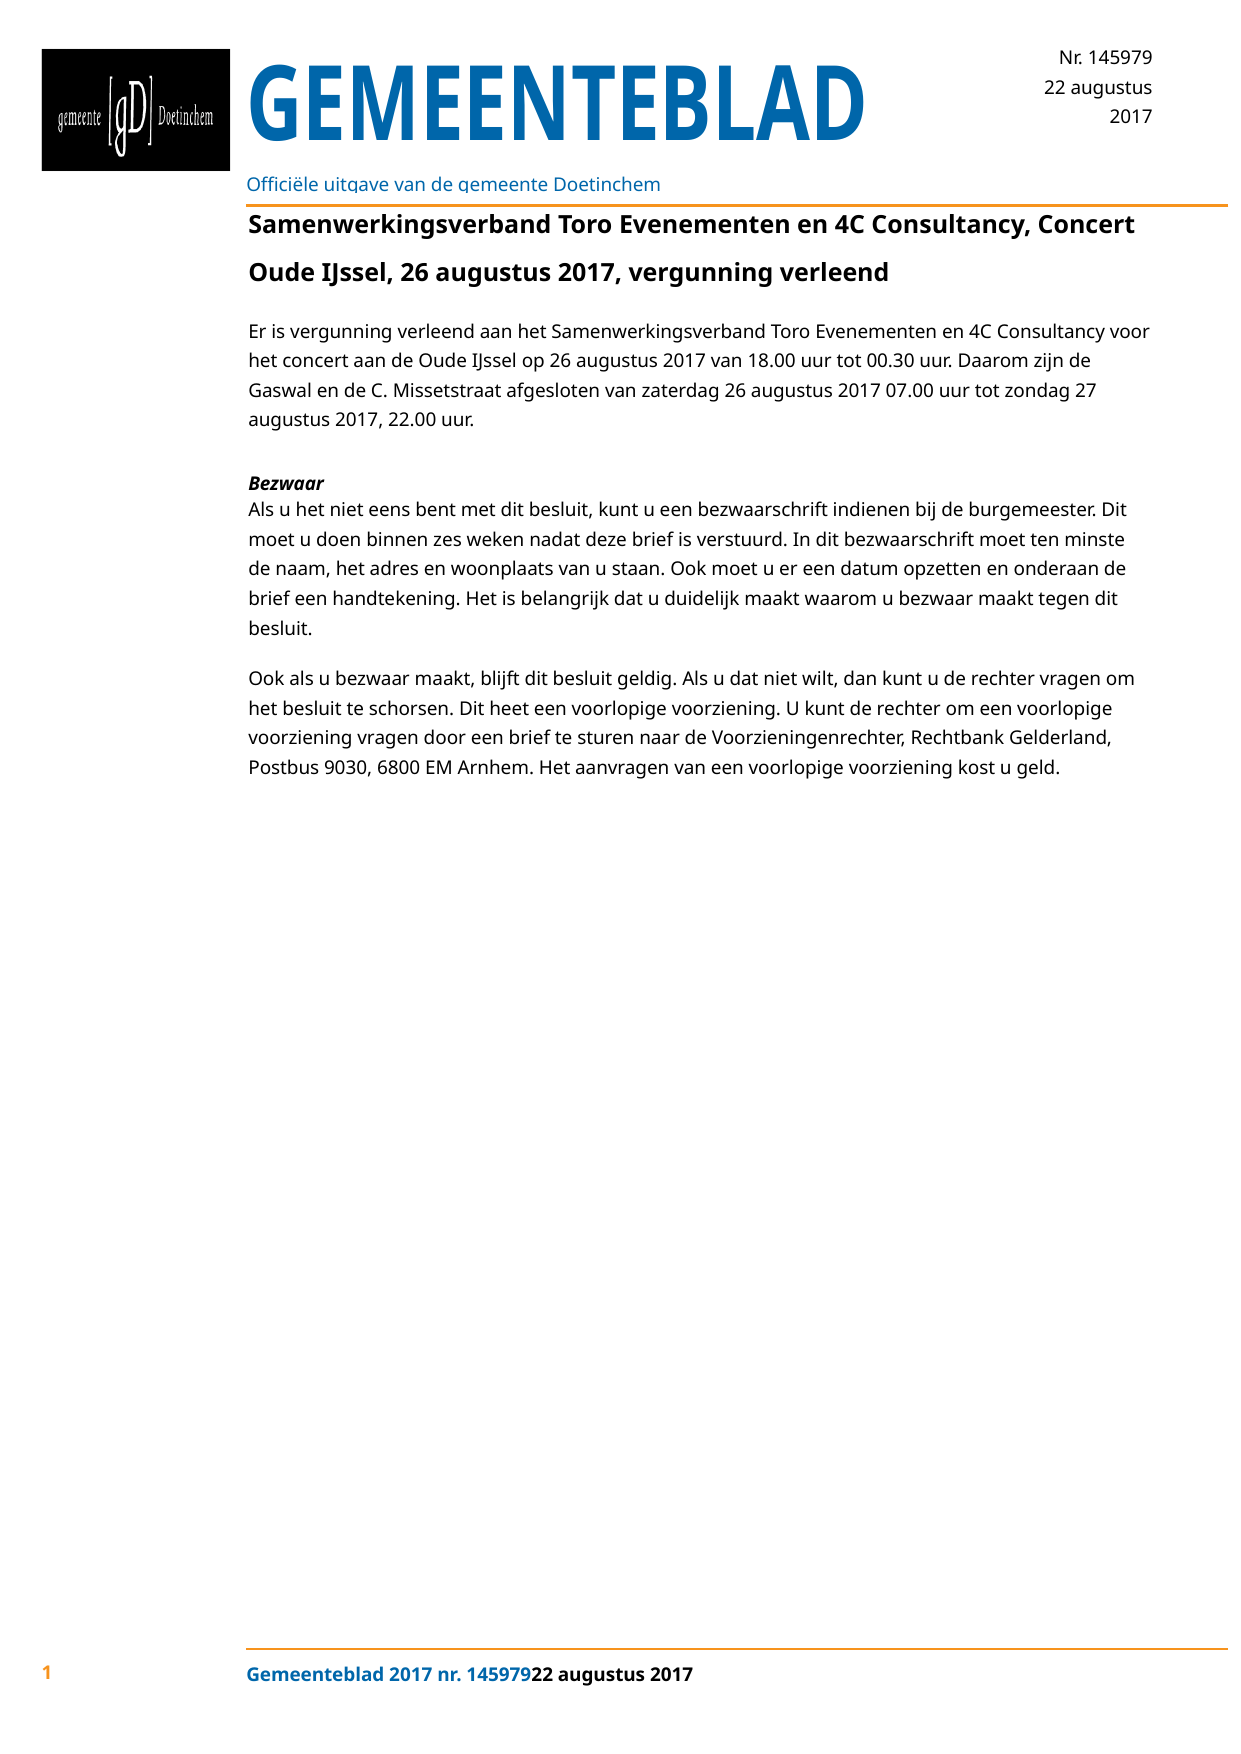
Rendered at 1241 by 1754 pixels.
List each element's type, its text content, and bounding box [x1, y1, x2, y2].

text Als u het niet eens bent met dit besluit, kunt u een bezwaarschrift indienen bij de burgemeester. Dit moet u doen binnen zes weken nadat deze brief is verstuurd. In dit bezwaarschrift moet ten minste de naam, het adres en woonplaats van u staan. Ook moet u er een datum opzetten en onderaan de brief een handtekening. Het is belangrijk dat u duidelijk maakt waarom u bezwaar maakt tegen dit besluit. [248, 496, 1152, 640]
text Samenwerkingsverband Toro Evenementen en 4C Consultancy, Concert Oude IJssel, 26 augustus 2017, vergunning verleend [248, 207, 1152, 288]
text Ook als u bezwaar maakt, blijft dit besluit geldig. Als u dat niet wilt, dan kunt u de rechter vragen om het besluit te schorsen. Dit heet een voorlopige voorziening. U kunt de rechter om een voorlopige voorziening vragen door een brief te sturen naar de Voorzieningenrechter, Rechtbank Gelderland, Postbus 9030, 6800 EM Arnhem. Het aanvragen van een voorlopige voorziening kost u geld. [248, 665, 1152, 779]
text Bezwaar [248, 471, 1152, 496]
text Er is vergunning verleend aan het Samenwerkingsverband Toro Evenementen en 4C Consultancy voor het concert aan de Oude IJssel op 26 augustus 2017 van 18.00 uur tot 00.30 uur. Daarom zijn de Gaswal en de C. Missetstraat afgesloten van zaterdag 26 augustus 2017 07.00 uur tot zondag 27 augustus 2017, 22.00 uur. [248, 318, 1152, 432]
picture [41, 47, 231, 172]
